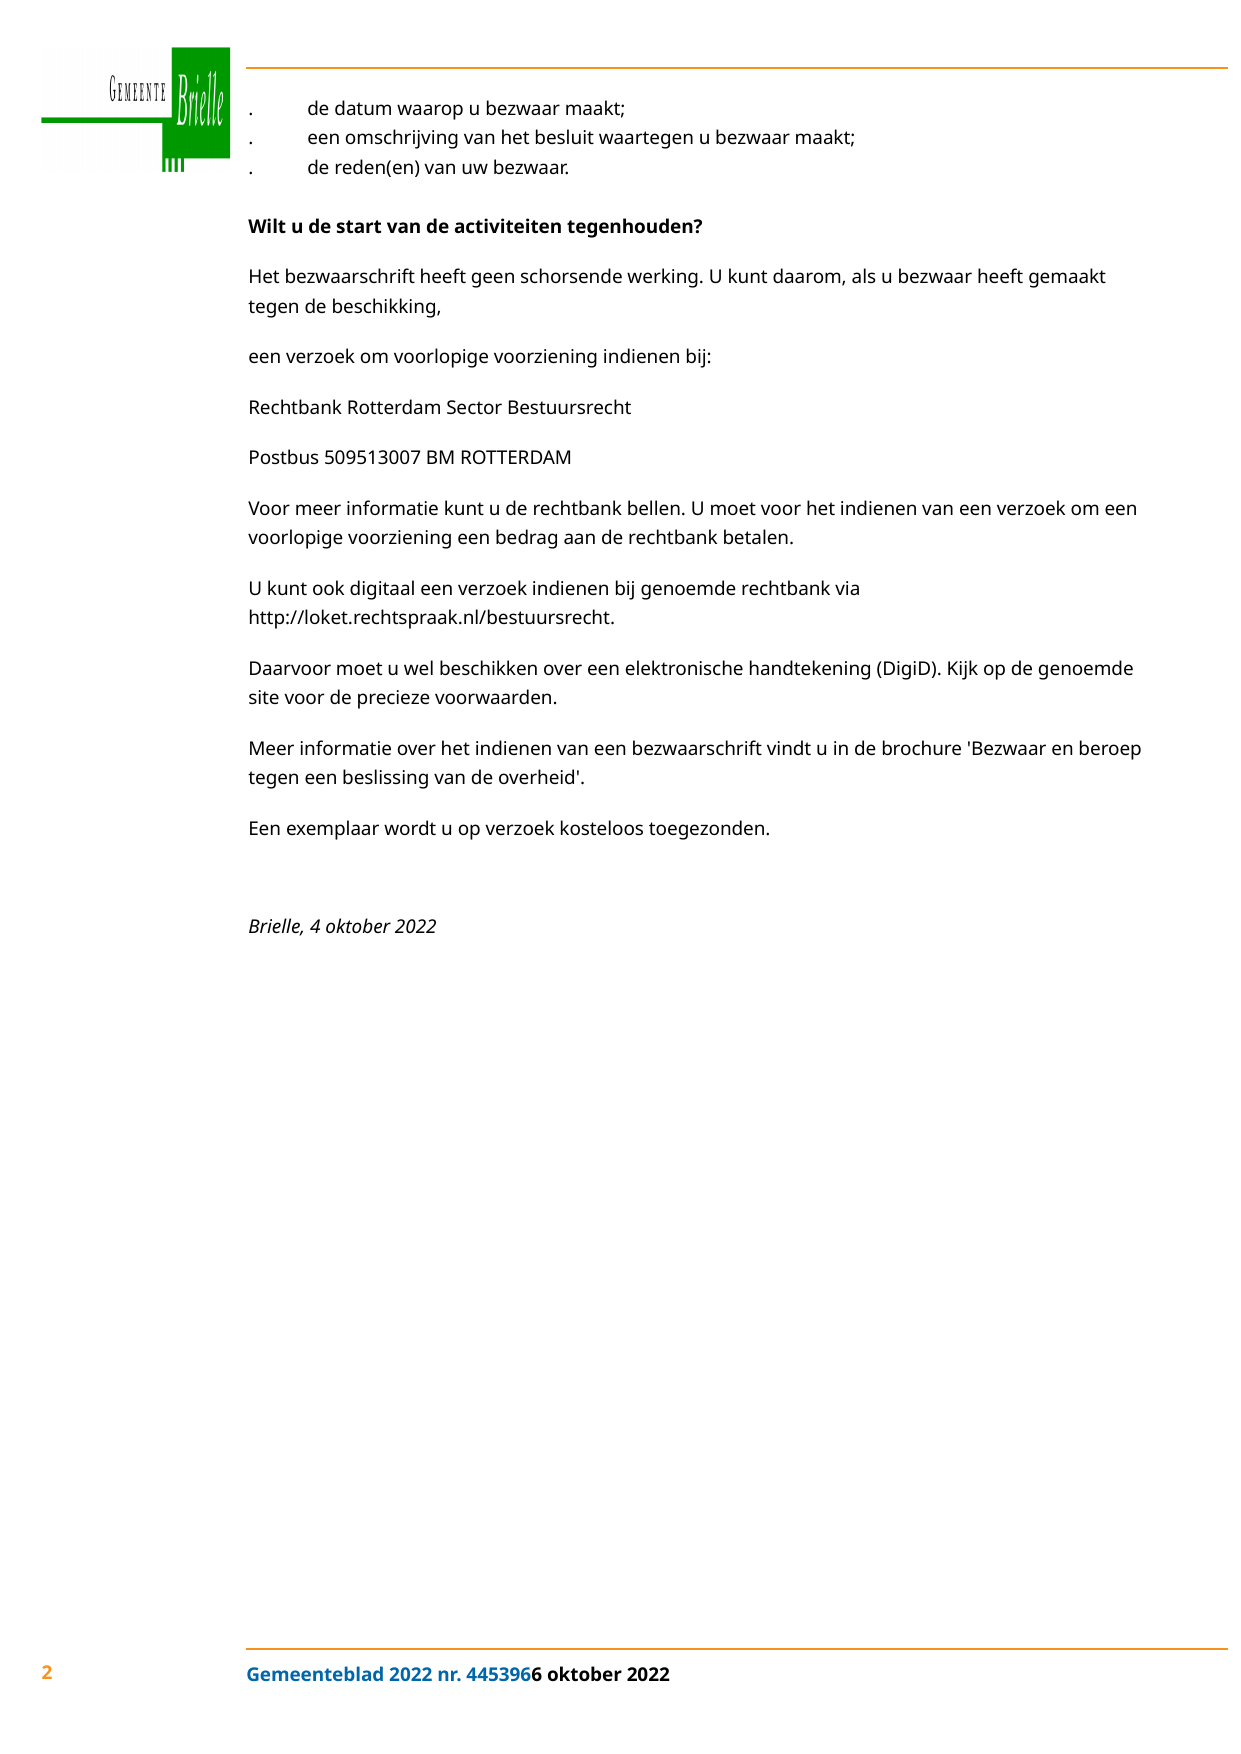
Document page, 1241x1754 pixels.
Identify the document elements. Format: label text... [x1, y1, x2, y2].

text Meer informatie over het indienen van een bezwaarschrift vindt u in de brochure 'Bezwaar en beroep tegen een beslissing van de overheid'. [248, 735, 1152, 790]
text Een exemplaar wordt u op verzoek kosteloos toegezonden. [248, 815, 1152, 841]
list de reden(en) van uw bezwaar. [248, 154, 1152, 180]
picture [41, 47, 231, 172]
list de datum waarop u bezwaar maakt; [248, 95, 1152, 121]
text een verzoek om voorlopige voorziening indienen bij: [248, 343, 1152, 369]
text Daarvoor moet u wel beschikken over een elektronische handtekening (DigiD). Kijk op de genoemde site voor de precieze voorwaarden. [248, 655, 1152, 710]
text Het bezwaarschrift heeft geen schorsende werking. U kunt daarom, als u bezwaar heeft gemaakt tegen de beschikking, [248, 263, 1152, 319]
text Voor meer informatie kunt u de rechtbank bellen. U moet voor het indienen van een verzoek om een voorlopige voorziening een bedrag aan de rechtbank betalen. [248, 495, 1152, 550]
text U kunt ook digitaal een verzoek indienen bij genoemde rechtbank via http://loket.rechtspraak.nl/bestuursrecht. [248, 575, 1152, 630]
text Brielle, 4 oktober 2022 [248, 913, 1152, 939]
text Postbus 509513007 BM ROTTERDAM [248, 444, 1152, 470]
text Rechtbank Rotterdam Sector Bestuursrecht [248, 394, 1152, 420]
text Wilt u de start van de activiteiten tegenhouden? [248, 213, 1152, 239]
list een omschrijving van het besluit waartegen u bezwaar maakt; [248, 124, 1152, 150]
